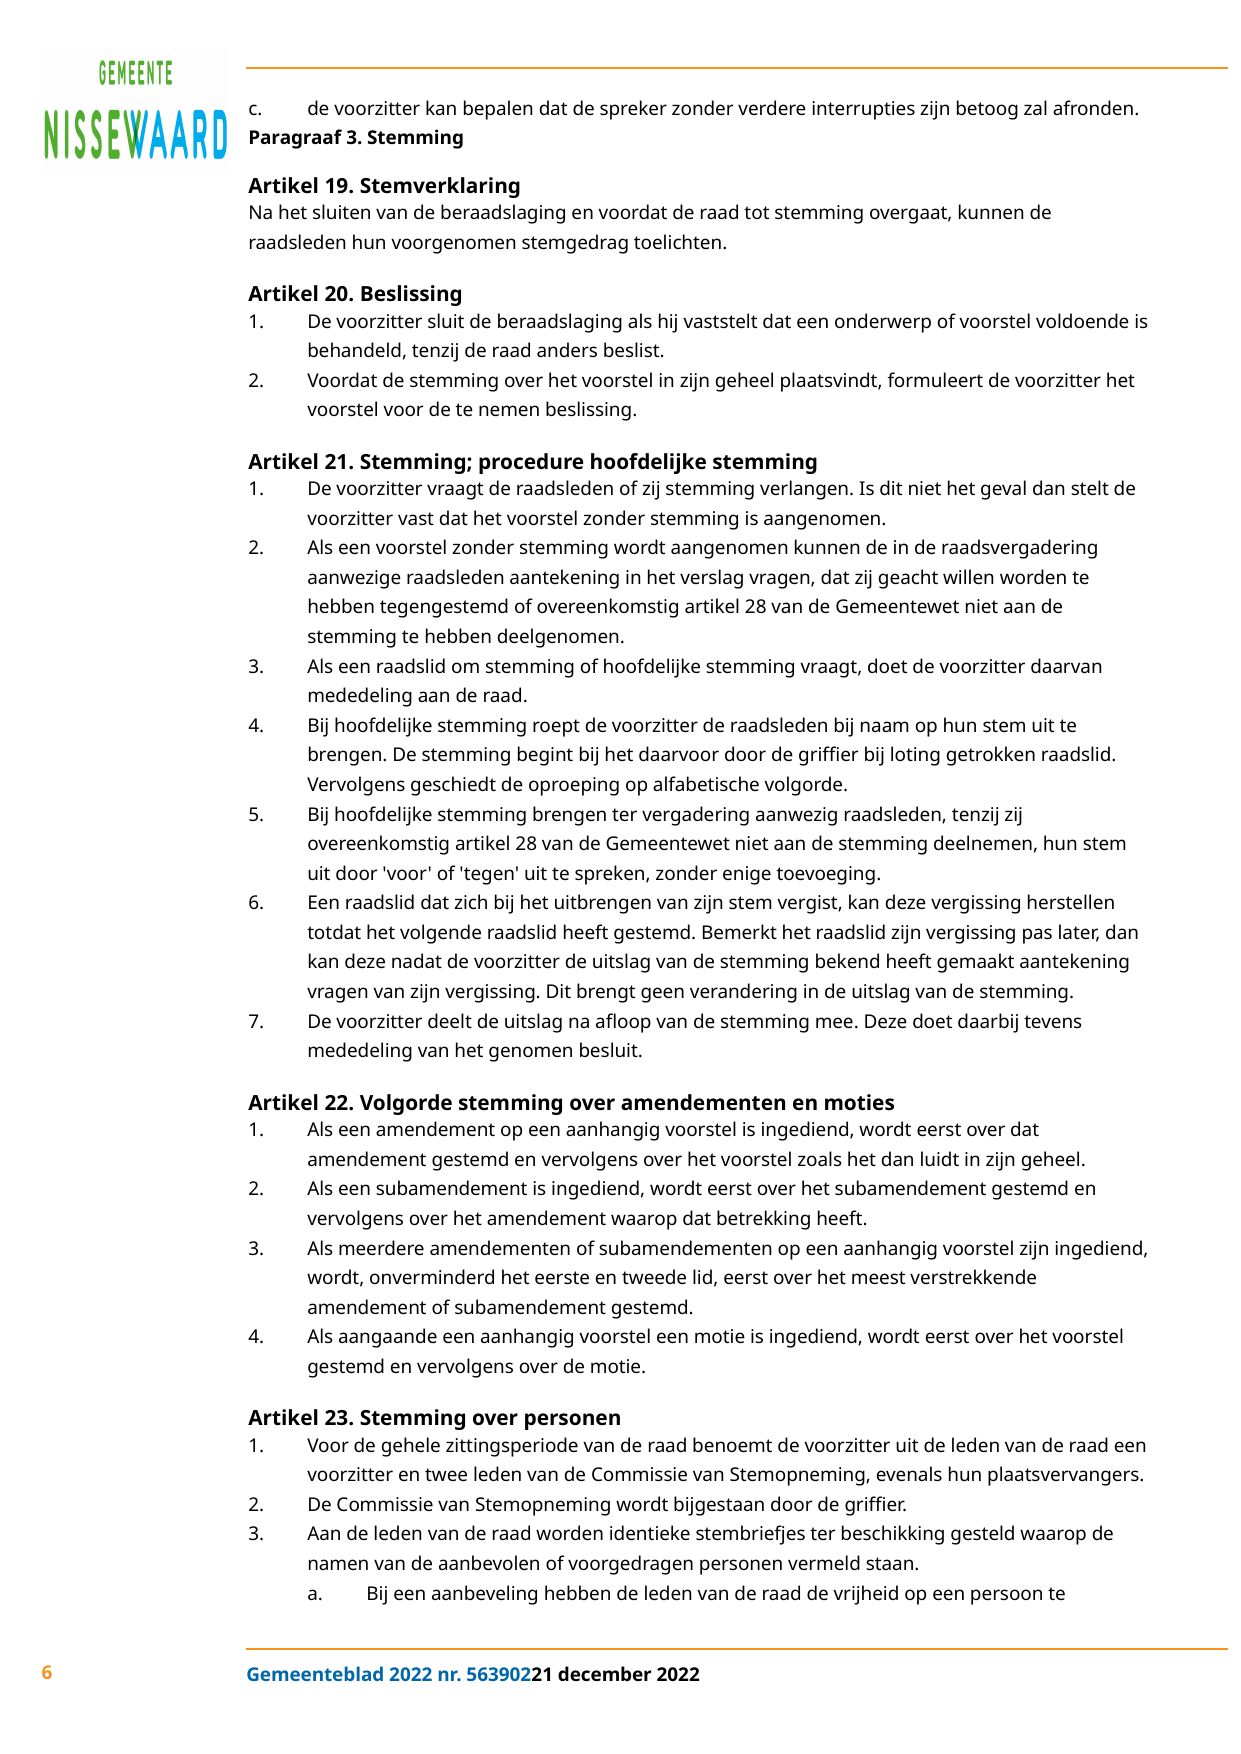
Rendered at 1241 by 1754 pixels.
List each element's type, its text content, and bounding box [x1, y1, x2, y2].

list de voorzitter kan bepalen dat de spreker zonder verdere interrupties zijn betoog zal afronden. [248, 95, 1152, 121]
list Bij een aanbeveling hebben de leden van de raad de vrijheid op een persoon te [307, 1580, 1152, 1606]
text Artikel 20. Beslissing [248, 279, 1152, 308]
text Na het sluiten van de beraadslaging en voordat de raad tot stemming overgaat, kunnen de raadsleden hun voorgenomen stemgedrag toelichten. [248, 199, 1152, 255]
list Als een raadslid om stemming of hoofdelijke stemming vraagt, doet de voorzitter daarvan mededeling aan de raad. [248, 653, 1152, 708]
list Voor de gehele zittingsperiode van de raad benoemt de voorzitter uit de leden van de raad een voorzitter en twee leden van de Commissie van Stemopneming, evenals hun plaatsvervangers. [248, 1432, 1152, 1487]
list Als aangaande een aanhangig voorstel een motie is ingediend, wordt eerst over het voorstel gestemd en vervolgens over de motie. [248, 1323, 1152, 1379]
text Paragraaf 3. Stemming [248, 124, 1152, 150]
list Als een subamendement is ingediend, wordt eerst over het subamendement gestemd en vervolgens over het amendement waarop dat betrekking heeft. [248, 1176, 1152, 1231]
list Bij hoofdelijke stemming roept de voorzitter de raadsleden bij naam op hun stem uit te brengen. De stemming begint bij het daarvoor door de griffier bij loting getrokken raadslid. Vervolgens geschiedt de oproeping op alfabetische volgorde. [248, 712, 1152, 797]
list Aan de leden van de raad worden identieke stembriefjes ter beschikking gesteld waarop de namen van de aanbevolen of voorgedragen personen vermeld staan. [248, 1521, 1152, 1576]
text Artikel 23. Stemming over personen [248, 1403, 1152, 1432]
list Als een voorstel zonder stemming wordt aangenomen kunnen de in de raadsvergadering aanwezige raadsleden aantekening in het verslag vragen, dat zij geacht willen worden te hebben tegengestemd of overeenkomstig artikel 28 van de Gemeentewet niet aan de stemming te hebben deelgenomen. [248, 534, 1152, 649]
text Artikel 22. Volgorde stemming over amendementen en moties [248, 1088, 1152, 1116]
list Een raadslid dat zich bij het uitbrengen van zijn stem vergist, kan deze vergissing herstellen totdat het volgende raadslid heeft gestemd. Bemerkt het raadslid zijn vergissing pas later, dan kan deze nadat de voorzitter de uitslag van de stemming bekend heeft gemaakt aantekening vragen van zijn vergissing. Dit brengt geen verandering in de uitslag van de stemming. [248, 889, 1152, 1004]
list De voorzitter deelt de uitslag na afloop van de stemming mee. Deze doet daarbij tevens mededeling van het genomen besluit. [248, 1008, 1152, 1063]
list De Commissie van Stemopneming wordt bijgestaan door de griffier. [248, 1491, 1152, 1517]
text Artikel 21. Stemming; procedure hoofdelijke stemming [248, 447, 1152, 475]
list Als een amendement op een aanhangig voorstel is ingediend, wordt eerst over dat amendement gestemd en vervolgens over het voorstel zoals het dan luidt in zijn geheel. [248, 1116, 1152, 1172]
list Voordat de stemming over het voorstel in zijn geheel plaatsvindt, formuleert de voorzitter het voorstel voor de te nemen beslissing. [248, 367, 1152, 422]
list Als meerdere amendementen of subamendementen op een aanhangig voorstel zijn ingediend, wordt, onverminderd het eerste en tweede lid, eerst over het meest verstrekkende amendement of subamendement gestemd. [248, 1235, 1152, 1319]
picture [41, 47, 231, 172]
list Bij hoofdelijke stemming brengen ter vergadering aanwezig raadsleden, tenzij zij overeenkomstig artikel 28 van de Gemeentewet niet aan de stemming deelnemen, hun stem uit door 'voor' of 'tegen' uit te spreken, zonder enige toevoeging. [248, 801, 1152, 886]
list De voorzitter sluit de beraadslaging als hij vaststelt dat een onderwerp of voorstel voldoende is behandeld, tenzij de raad anders beslist. [248, 308, 1152, 363]
text Artikel 19. Stemverklaring [248, 171, 1152, 199]
list De voorzitter vraagt de raadsleden of zij stemming verlangen. Is dit niet het geval dan stelt de voorzitter vast dat het voorstel zonder stemming is aangenomen. [248, 475, 1152, 531]
